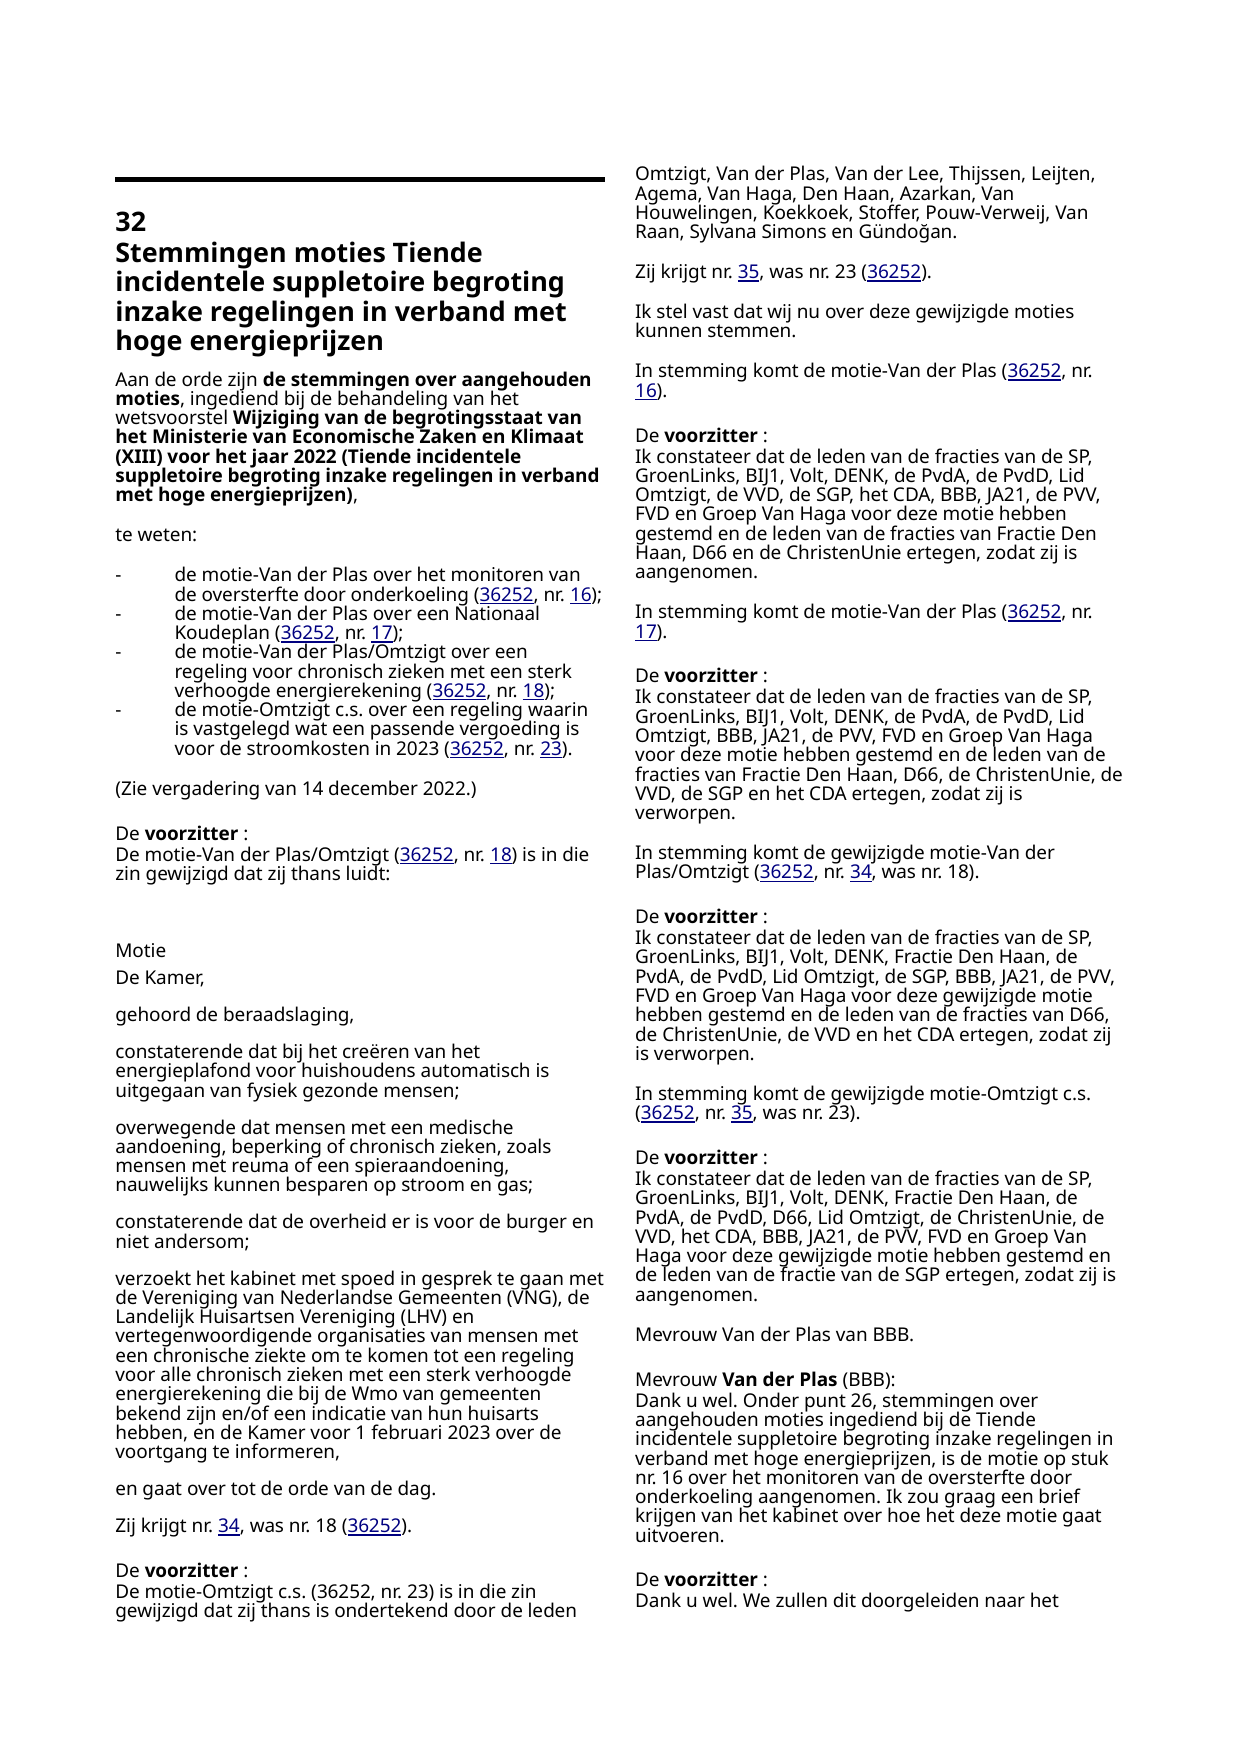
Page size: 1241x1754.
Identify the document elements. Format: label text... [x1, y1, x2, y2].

text De Kamer, [115, 969, 605, 988]
text Mevrouw Van der Plas van BBB. [635, 1326, 1125, 1345]
text Motie [115, 937, 605, 963]
text Zij krijgt nr. 35, was nr. 23 (36252). [635, 263, 1125, 282]
text verzoekt het kabinet met spoed in gesprek te gaan met de Vereniging van Nederlandse Gemeenten (VNG), de Landelijk Huisartsen Vereniging (LHV) en vertegenwoordigende organisaties van mensen met een chronische ziekte om te komen tot een regeling voor alle chronisch zieken met een sterk verhoogde energierekening die bij de Wmo van gemeenten bekend zijn en/of een indicatie van hun huisarts hebben, en de Kamer voor 1 februari 2023 over de voortgang te informeren, [115, 1270, 605, 1462]
text 32 [115, 203, 605, 239]
text In stemming komt de motie-Van der Plas (36252, nr. 16). [635, 362, 1125, 401]
text De motie-Van der Plas/Omtzigt (36252, nr. 18) is in die zin gewijzigd dat zij thans luidt: [115, 846, 605, 884]
list de motie-Van der Plas over een Nationaal Koudeplan (36252, nr. 17); [115, 605, 605, 643]
text De voorzitter : [115, 1557, 605, 1583]
text constaterende dat bij het creëren van het energieplafond voor huishoudens automatisch is uitgegaan van fysiek gezonde mensen; [115, 1043, 605, 1101]
text en gaat over tot de orde van de dag. [115, 1480, 605, 1499]
text constaterende dat de overheid er is voor de burger en niet andersom; [115, 1213, 605, 1252]
text Dank u wel. We zullen dit doorgeleiden naar het [635, 1592, 1125, 1612]
text Ik constateer dat de leden van de fracties van de SP, GroenLinks, BIJ1, Volt, DENK, de PvdA, de PvdD, Lid Omtzigt, de VVD, de SGP, het CDA, BBB, JA21, de PVV, FVD en Groep Van Haga voor deze motie hebben gestemd en de leden van de fracties van Fractie Den Haan, D66 en de ChristenUnie ertegen, zodat zij is aangenomen. [635, 448, 1125, 582]
text De voorzitter : [635, 1144, 1125, 1170]
text (Zie vergadering van 14 december 2022.) [115, 780, 605, 799]
text Ik constateer dat de leden van de fracties van de SP, GroenLinks, BIJ1, Volt, DENK, de PvdA, de PvdD, Lid Omtzigt, BBB, JA21, de PVV, FVD en Groep Van Haga voor deze motie hebben gestemd en de leden van de fracties van Fractie Den Haan, D66, de ChristenUnie, de VVD, de SGP en het CDA ertegen, zodat zij is verworpen. [635, 688, 1125, 823]
text Omtzigt, Van der Plas, Van der Lee, Thijssen, Leijten, Agema, Van Haga, Den Haan, Azarkan, Van Houwelingen, Koekkoek, Stoffer, Pouw-Verweij, Van Raan, Sylvana Simons en Gündoğan. [635, 165, 1125, 242]
list de motie-Omtzigt c.s. over een regeling waarin is vastgelegd wat een passende vergoeding is voor de stroomkosten in 2023 (36252, nr. 23). [115, 701, 605, 759]
text In stemming komt de gewijzigde motie-Van der Plas/Omtzigt (36252, nr. 34, was nr. 18). [635, 844, 1125, 883]
text te weten: [115, 526, 605, 546]
list de motie-Van der Plas/Omtzigt over een regeling voor chronisch zieken met een sterk verhoogde energierekening (36252, nr. 18); [115, 643, 605, 701]
text Aan de orde zijn de stemmingen over aangehouden moties, ingediend bij de behandeling van het wetsvoorstel Wijziging van de begrotingsstaat van het Ministerie van Economische Zaken en Klimaat (XIII) voor het jaar 2022 (Tiende incidentele suppletoire begroting inzake regelingen in verband met hoge energieprijzen), [115, 371, 605, 506]
text In stemming komt de motie-Van der Plas (36252, nr. 17). [635, 603, 1125, 642]
list de motie-Van der Plas over het monitoren van de oversterfte door onderkoeling (36252, nr. 16); [115, 566, 605, 605]
text De voorzitter : [635, 1567, 1125, 1592]
text Ik constateer dat de leden van de fracties van de SP, GroenLinks, BIJ1, Volt, DENK, Fractie Den Haan, de PvdA, de PvdD, Lid Omtzigt, de SGP, BBB, JA21, de PVV, FVD en Groep Van Haga voor deze gewijzigde motie hebben gestemd en de leden van de fracties van D66, de ChristenUnie, de VVD en het CDA ertegen, zodat zij is verworpen. [635, 929, 1125, 1064]
text Zij krijgt nr. 34, was nr. 18 (36252). [115, 1517, 605, 1536]
text Mevrouw Van der Plas (BBB): [635, 1366, 1125, 1392]
text Stemmingen moties Tiende incidentele suppletoire begroting inzake regelingen in verband met hoge energieprijzen [115, 239, 605, 371]
text Ik stel vast dat wij nu over deze gewijzigde moties kunnen stemmen. [635, 303, 1125, 342]
text In stemming komt de gewijzigde motie-Omtzigt c.s. (36252, nr. 35, was nr. 23). [635, 1085, 1125, 1123]
text Dank u wel. Onder punt 26, stemmingen over aangehouden moties ingediend bij de Tiende incidentele suppletoire begroting inzake regelingen in verband met hoge energieprijzen, is de motie op stuk nr. 16 over het monitoren van de oversterfte door onderkoeling aangenomen. Ik zou graag een brief krijgen van het kabinet over hoe het deze motie gaat uitvoeren. [635, 1392, 1125, 1546]
text overwegende dat mensen met een medische aandoening, beperking of chronisch zieken, zoals mensen met reuma of een spieraandoening, nauwelijks kunnen besparen op stroom en gas; [115, 1119, 605, 1196]
text De voorzitter : [635, 663, 1125, 688]
text De voorzitter : [635, 903, 1125, 929]
text Ik constateer dat de leden van de fracties van de SP, GroenLinks, BIJ1, Volt, DENK, Fractie Den Haan, de PvdA, de PvdD, D66, Lid Omtzigt, de ChristenUnie, de VVD, het CDA, BBB, JA21, de PVV, FVD en Groep Van Haga voor deze gewijzigde motie hebben gestemd en de leden van de fractie van de SGP ertegen, zodat zij is aangenomen. [635, 1170, 1125, 1305]
text De voorzitter : [115, 820, 605, 846]
text De motie-Omtzigt c.s. (36252, nr. 23) is in die zin gewijzigd dat zij thans is ondertekend door de leden [115, 1583, 605, 1621]
text De voorzitter : [635, 422, 1125, 448]
text gehoord de beraadslaging, [115, 1006, 605, 1025]
